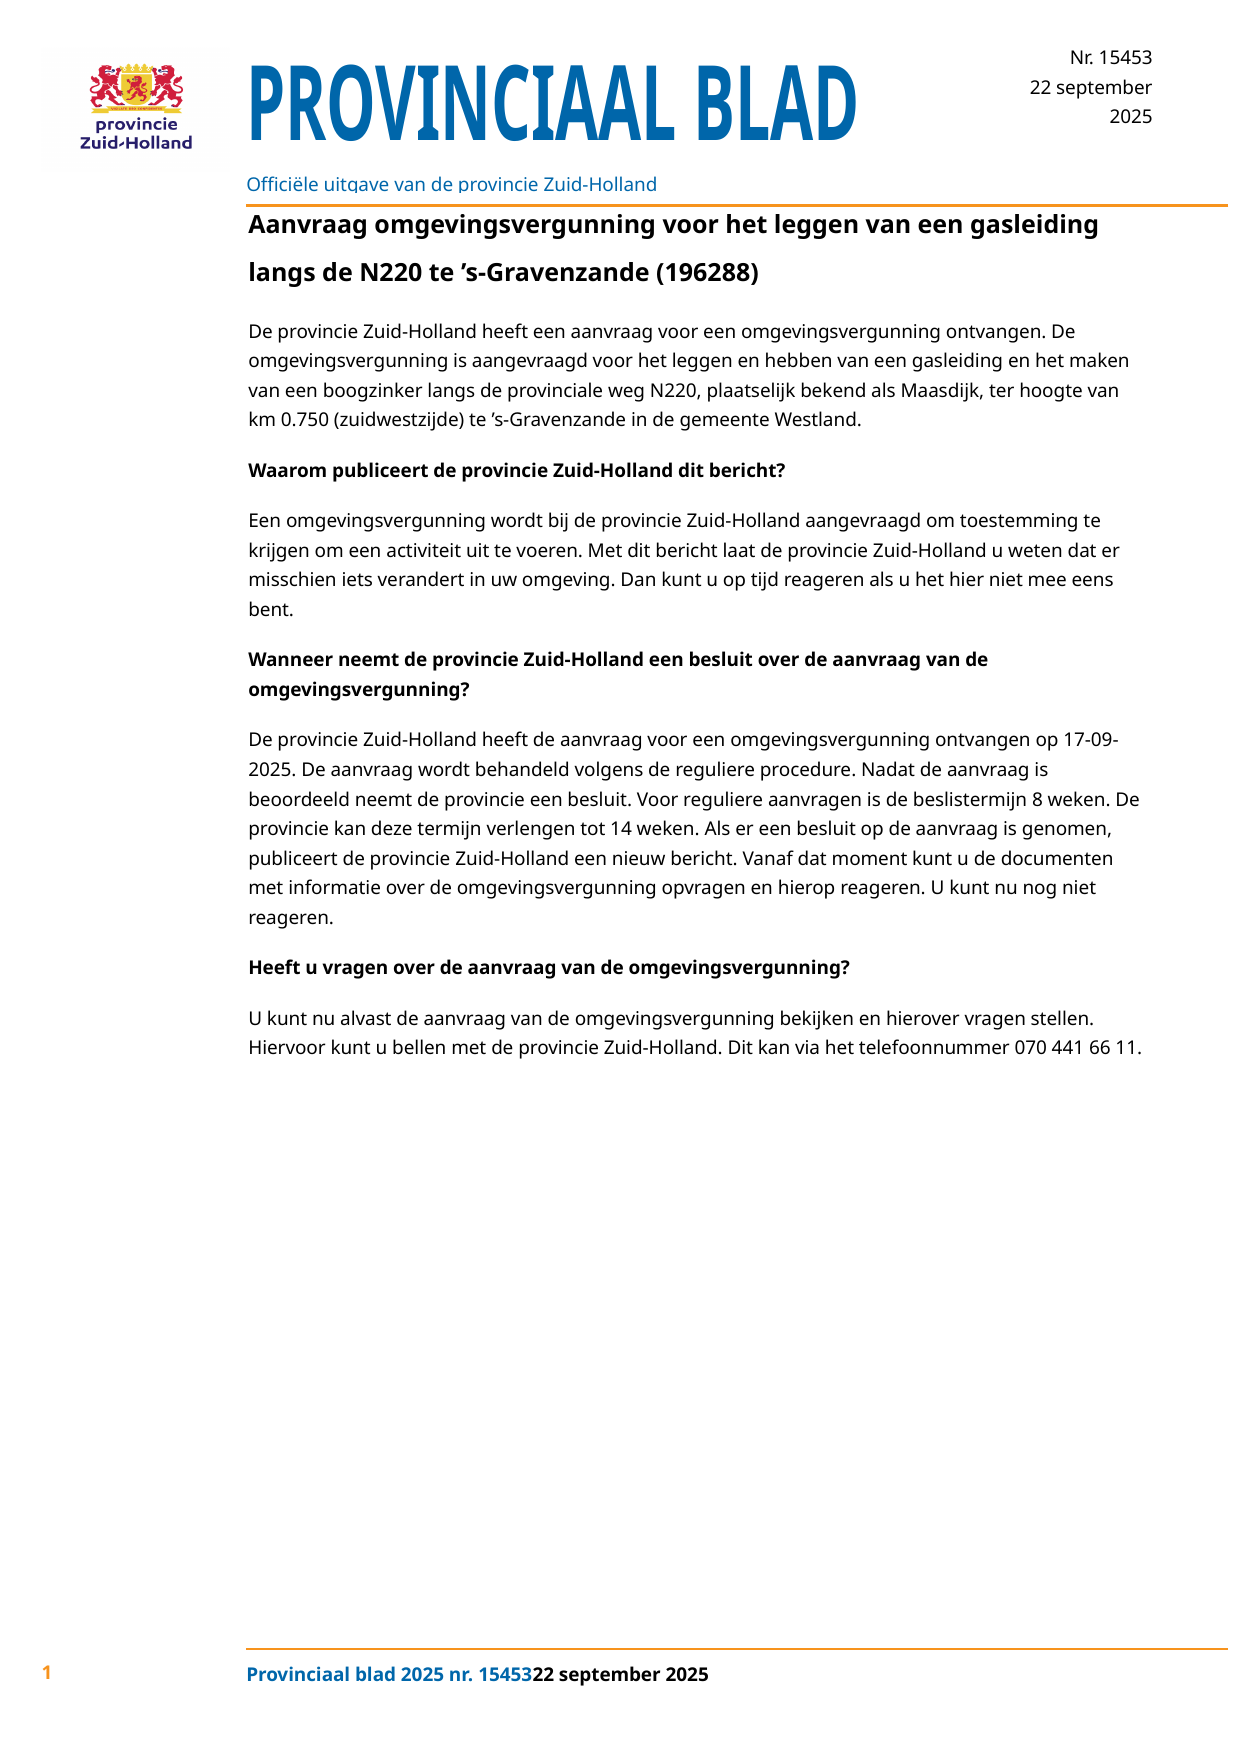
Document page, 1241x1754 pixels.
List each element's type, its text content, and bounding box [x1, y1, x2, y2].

text De provincie Zuid-Holland heeft de aanvraag voor een omgevingsvergunning ontvangen op 17-09-2025. De aanvraag wordt behandeld volgens de reguliere procedure. Nadat de aanvraag is beoordeeld neemt de provincie een besluit. Voor reguliere aanvragen is de beslistermijn 8 weken. De provincie kan deze termijn verlengen tot 14 weken. Als er een besluit op de aanvraag is genomen, publiceert de provincie Zuid-Holland een nieuw bericht. Vanaf dat moment kunt u de documenten met informatie over de omgevingsvergunning opvragen en hierop reageren. U kunt nu nog niet reageren. [248, 727, 1152, 930]
text Waarom publiceert de provincie Zuid-Holland dit bericht? [248, 457, 1152, 483]
text Een omgevingsvergunning wordt bij de provincie Zuid-Holland aangevraagd om toestemming te krijgen om een activiteit uit te voeren. Met dit bericht laat de provincie Zuid-Holland u weten dat er misschien iets verandert in uw omgeving. Dan kunt u op tijd reageren als u het hier niet mee eens bent. [248, 507, 1152, 622]
picture [41, 47, 231, 172]
text Heeft u vragen over de aanvraag van de omgevingsvergunning? [248, 954, 1152, 980]
text Aanvraag omgevingsvergunning voor het leggen van een gasleiding langs de N220 te ’s-Gravenzande (196288) [248, 207, 1152, 288]
text U kunt nu alvast de aanvraag van de omgevingsvergunning bekijken en hierover vragen stellen. Hiervoor kunt u bellen met de provincie Zuid-Holland. Dit kan via het telefoonnummer 070 441 66 11. [248, 1005, 1152, 1060]
text De provincie Zuid-Holland heeft een aanvraag voor een omgevingsvergunning ontvangen. De omgevingsvergunning is aangevraagd voor het leggen en hebben van een gasleiding en het maken van een boogzinker langs de provinciale weg N220, plaatselijk bekend als Maasdijk, ter hoogte van km 0.750 (zuidwestzijde) te ’s-Gravenzande in de gemeente Westland. [248, 318, 1152, 432]
text Wanneer neemt de provincie Zuid-Holland een besluit over de aanvraag van de omgevingsvergunning? [248, 647, 1152, 702]
